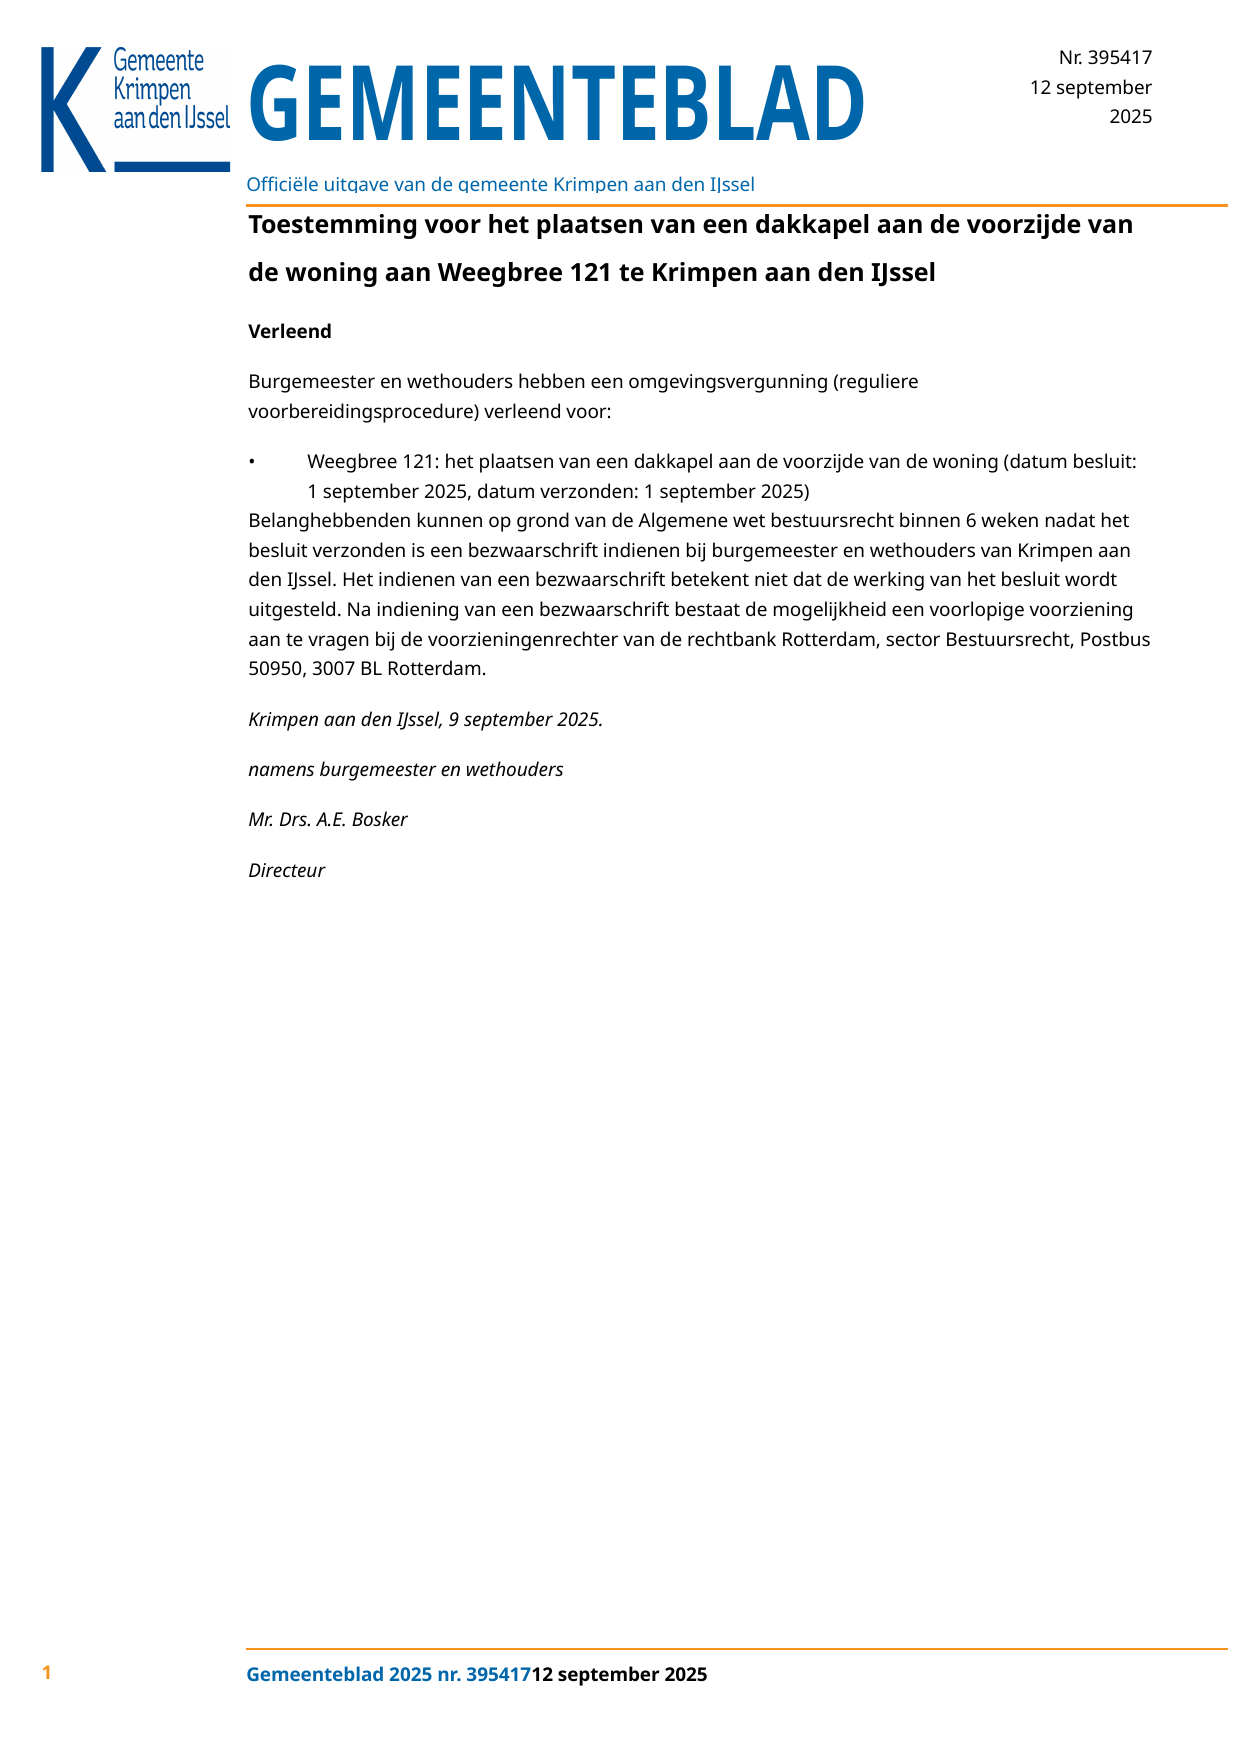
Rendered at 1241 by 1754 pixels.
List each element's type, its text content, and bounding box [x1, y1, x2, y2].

text Verleend [248, 318, 1152, 344]
text Burgemeester en wethouders hebben een omgevingsvergunning (reguliere voorbereidingsprocedure) verleend voor: [248, 368, 1152, 424]
text Belanghebbenden kunnen op grond van de Algemene wet bestuursrecht binnen 6 weken nadat het besluit verzonden is een bezwaarschrift indienen bij burgemeester en wethouders van Krimpen aan den IJssel. Het indienen van een bezwaarschrift betekent niet dat de werking van het besluit wordt uitgesteld. Na indiening van een bezwaarschrift bestaat de mogelijkheid een voorlopige voorziening aan te vragen bij de voorzieningenrechter van de rechtbank Rotterdam, sector Bestuursrecht, Postbus 50950, 3007 BL Rotterdam. [248, 507, 1152, 681]
text Mr. Drs. A.E. Bosker [248, 807, 1152, 832]
text namens burgemeester en wethouders [248, 756, 1152, 782]
picture [41, 47, 231, 172]
text Directeur [248, 857, 1152, 883]
text Toestemming voor het plaatsen van een dakkapel aan de voorzijde van de woning aan Weegbree 121 te Krimpen aan den IJssel [248, 207, 1152, 288]
text Krimpen aan den IJssel, 9 september 2025. [248, 706, 1152, 732]
list Weegbree 121: het plaatsen van een dakkapel aan de voorzijde van de woning (datum besluit: 1 september 2025, datum verzonden: 1 september 2025) [248, 448, 1152, 504]
